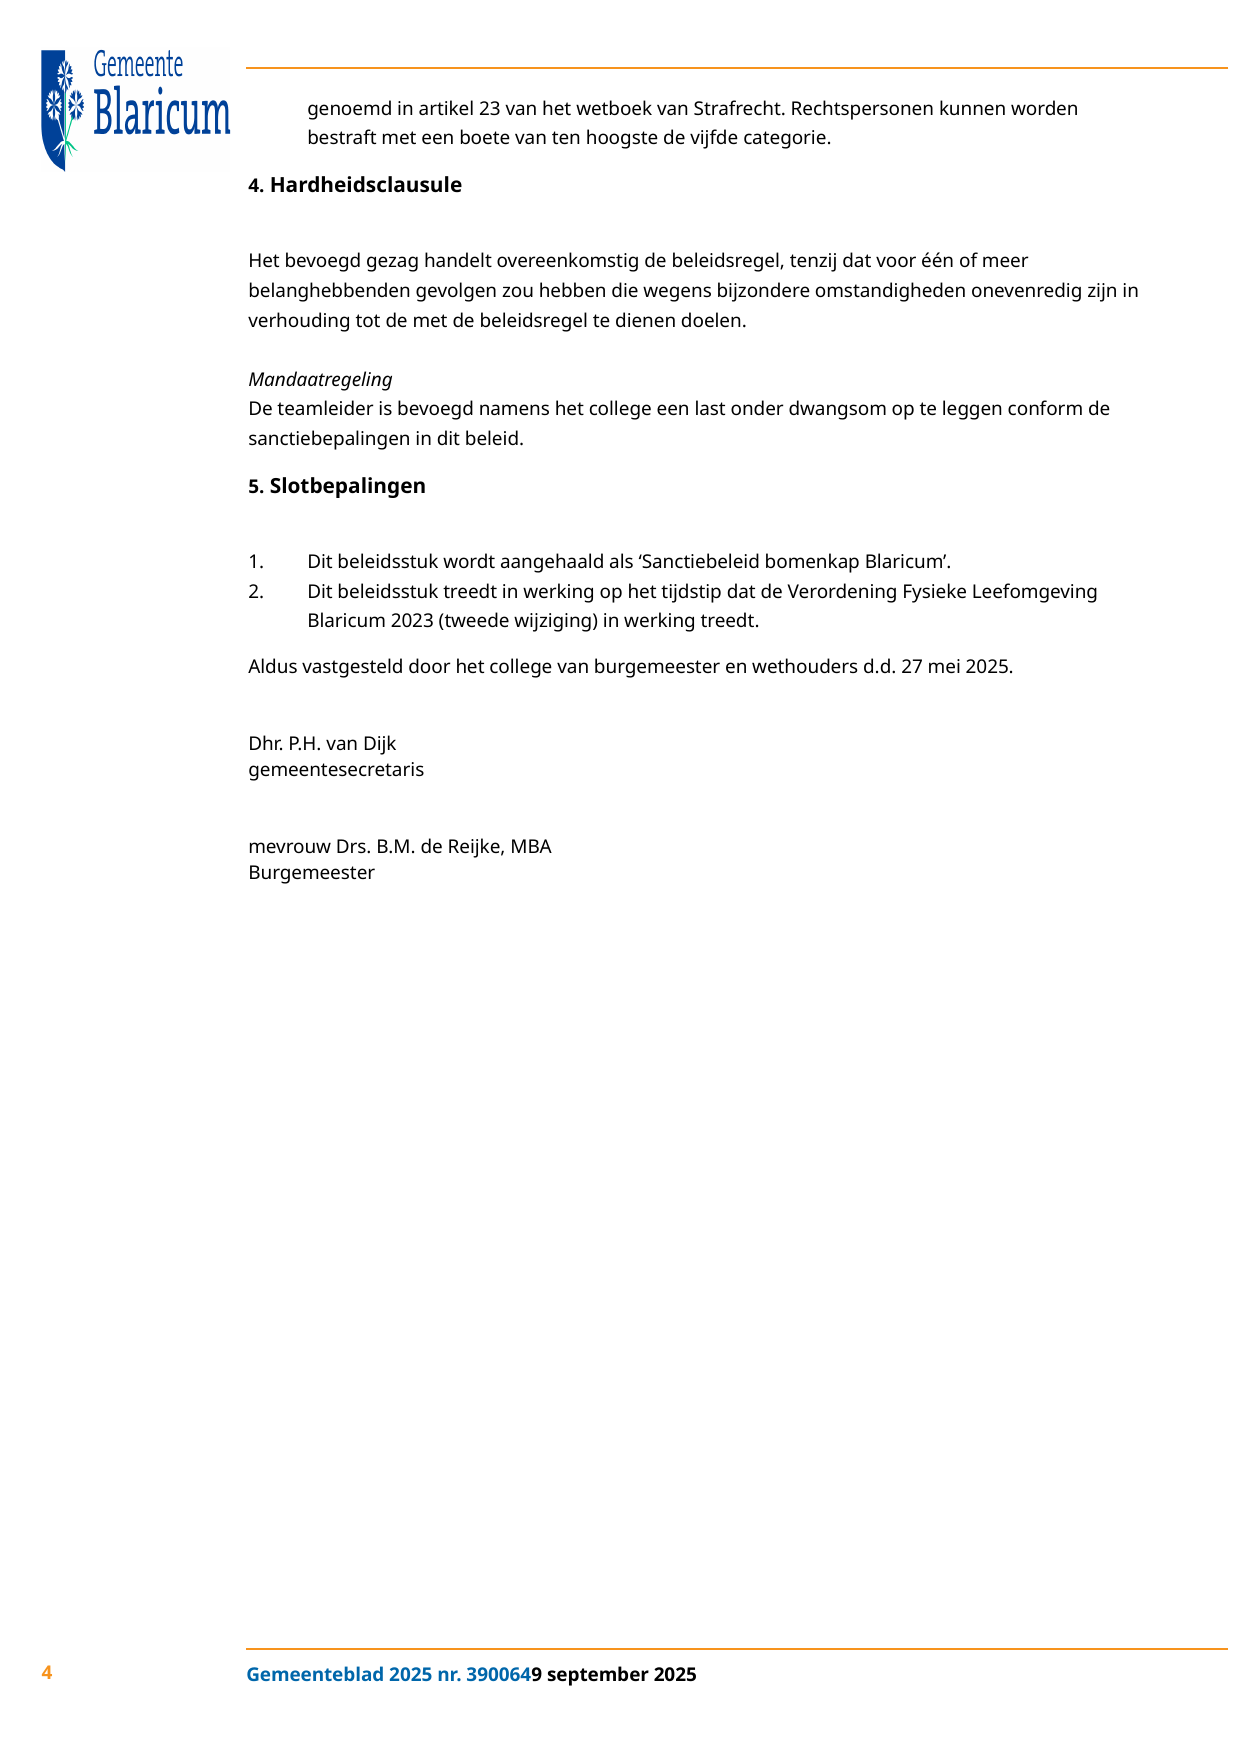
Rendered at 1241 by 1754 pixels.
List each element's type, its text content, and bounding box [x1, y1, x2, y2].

list genoemd in artikel 23 van het wetboek van Strafrecht. Rechtspersonen kunnen worden bestraft met een boete van ten hoogste de vijfde categorie. [248, 95, 1152, 150]
text gemeentesecretaris [248, 756, 1152, 782]
text Het bevoegd gezag handelt overeenkomstig de beleidsregel, tenzij dat voor één of meer belanghebbenden gevolgen zou hebben die wegens bijzondere omstandigheden onevenredig zijn in verhouding tot de met de beleidsregel te dienen doelen. [248, 248, 1152, 333]
text 4. Hardheidsclausule [248, 170, 1152, 198]
text 5. Slotbepalingen [248, 471, 1152, 499]
text De teamleider is bevoegd namens het college een last onder dwangsom op te leggen conform de sanctiebepalingen in dit beleid. [248, 396, 1152, 451]
text Aldus vastgesteld door het college van burgemeester en wethouders d.d. 27 mei 2025. [248, 653, 1152, 679]
text Dhr. P.H. van Dijk [248, 731, 1152, 756]
list Dit beleidsstuk treedt in werking op het tijdstip dat de Verordening Fysieke Leefomgeving Blaricum 2023 (tweede wijziging) in werking treedt. [248, 578, 1152, 633]
text Mandaatregeling [248, 366, 1152, 392]
picture [41, 47, 231, 172]
text mevrouw Drs. B.M. de Reijke, MBA [248, 833, 1152, 859]
list Dit beleidsstuk wordt aangehaald als ‘Sanctiebeleid bomenkap Blaricum’. [248, 548, 1152, 574]
text Burgemeester [248, 859, 1152, 885]
